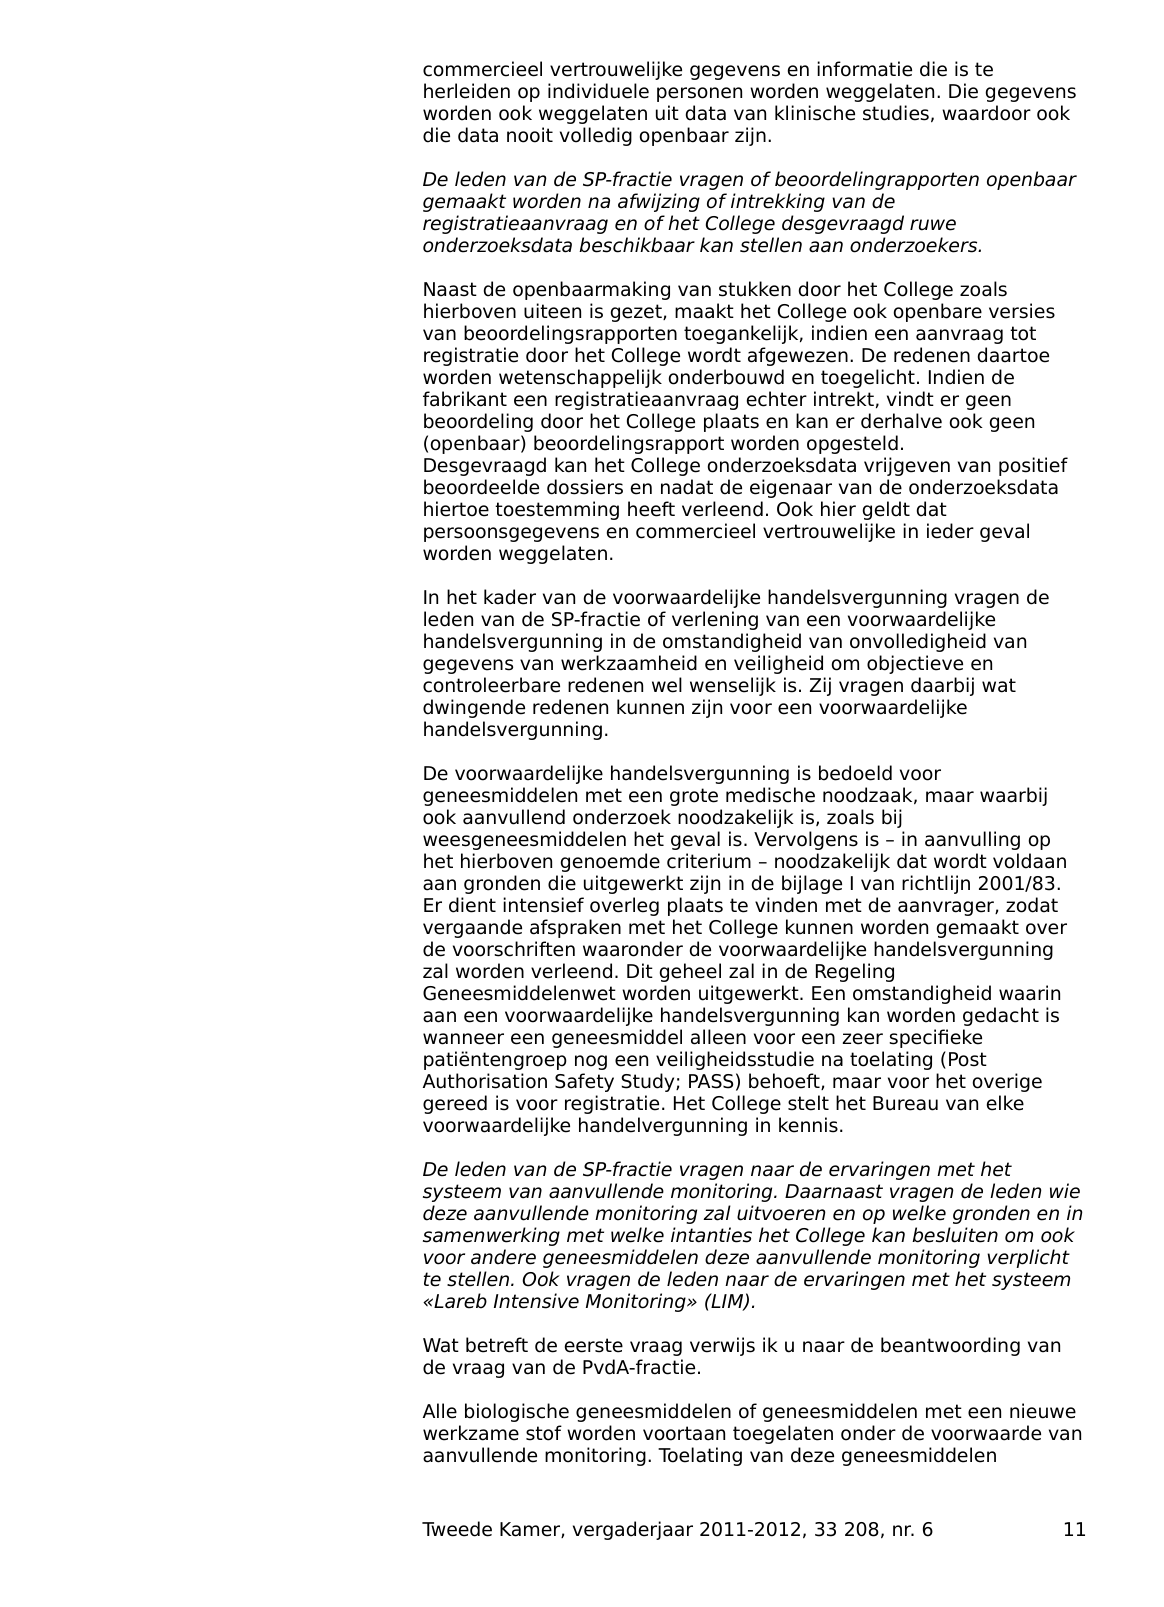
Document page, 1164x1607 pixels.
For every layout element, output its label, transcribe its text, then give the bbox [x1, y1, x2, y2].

text Desgevraagd kan het College onderzoeksdata vrijgeven van positief beoordeelde dossiers en nadat de eigenaar van de onderzoeksdata hiertoe toestemming heeft verleend. Ook hier geldt dat persoonsgegevens en commercieel vertrouwelijke in ieder geval worden weggelaten. [422, 455, 1087, 565]
text De leden van de SP-fractie vragen naar de ervaringen met het systeem van aanvullende monitoring. Daarnaast vragen de leden wie deze aanvullende monitoring zal uitvoeren en op welke gronden en in samenwerking met welke intanties het College kan besluiten om ook voor andere geneesmiddelen deze aanvullende monitoring verplicht te stellen. Ook vragen de leden naar de ervaringen met het systeem «Lareb Intensive Monitoring» (LIM). [422, 1159, 1087, 1313]
text In het kader van de voorwaardelijke handelsvergunning vragen de leden van de SP-fractie of verlening van een voorwaardelijke handelsvergunning in de omstandigheid van onvolledigheid van gegevens van werkzaamheid en veiligheid om objectieve en controleerbare redenen wel wenselijk is. Zij vragen daarbij wat dwingende redenen kunnen zijn voor een voorwaardelijke handelsvergunning. [422, 587, 1087, 741]
text De voorwaardelijke handelsvergunning is bedoeld voor geneesmiddelen met een grote medische noodzaak, maar waarbij ook aanvullend onderzoek noodzakelijk is, zoals bij weesgeneesmiddelen het geval is. Vervolgens is – in aanvulling op het hierboven genoemde criterium – noodzakelijk dat wordt voldaan aan gronden die uitgewerkt zijn in de bijlage I van richtlijn 2001/83. Er dient intensief overleg plaats te vinden met de aanvrager, zodat vergaande afspraken met het College kunnen worden gemaakt over de voorschriften waaronder de voorwaardelijke handelsvergunning zal worden verleend. Dit geheel zal in de Regeling Geneesmiddelenwet worden uitgewerkt. Een omstandigheid waarin aan een voorwaardelijke handelsvergunning kan worden gedacht is wanneer een geneesmiddel alleen voor een zeer specifieke patiëntengroep nog een veiligheidsstudie na toelating (Post Authorisation Safety Study; PASS) behoeft, maar voor het overige gereed is voor registratie. Het College stelt het Bureau van elke voorwaardelijke handelvergunning in kennis. [422, 763, 1087, 1137]
text De leden van de SP-fractie vragen of beoordelingrapporten openbaar gemaakt worden na afwijzing of intrekking van de registratieaanvraag en of het College desgevraagd ruwe onderzoeksdata beschikbaar kan stellen aan onderzoekers. [422, 169, 1087, 257]
text Naast de openbaarmaking van stukken door het College zoals hierboven uiteen is gezet, maakt het College ook openbare versies van beoordelingsrapporten toegankelijk, indien een aanvraag tot registratie door het College wordt afgewezen. De redenen daartoe worden wetenschappelijk onderbouwd en toegelicht. Indien de fabrikant een registratieaanvraag echter intrekt, vindt er geen beoordeling door het College plaats en kan er derhalve ook geen (openbaar) beoordelingsrapport worden opgesteld. [422, 279, 1087, 455]
text Wat betreft de eerste vraag verwijs ik u naar de beantwoording van de vraag van de PvdA-fractie. [422, 1335, 1087, 1379]
text Alle biologische geneesmiddelen of geneesmiddelen met een nieuwe werkzame stof worden voortaan toegelaten onder de voorwaarde van aanvullende monitoring. Toelating van deze geneesmiddelen [422, 1401, 1087, 1467]
text commercieel vertrouwelijke gegevens en informatie die is te herleiden op individuele personen worden weggelaten. Die gegevens worden ook weggelaten uit data van klinische studies, waardoor ook die data nooit volledig openbaar zijn. [422, 59, 1087, 147]
